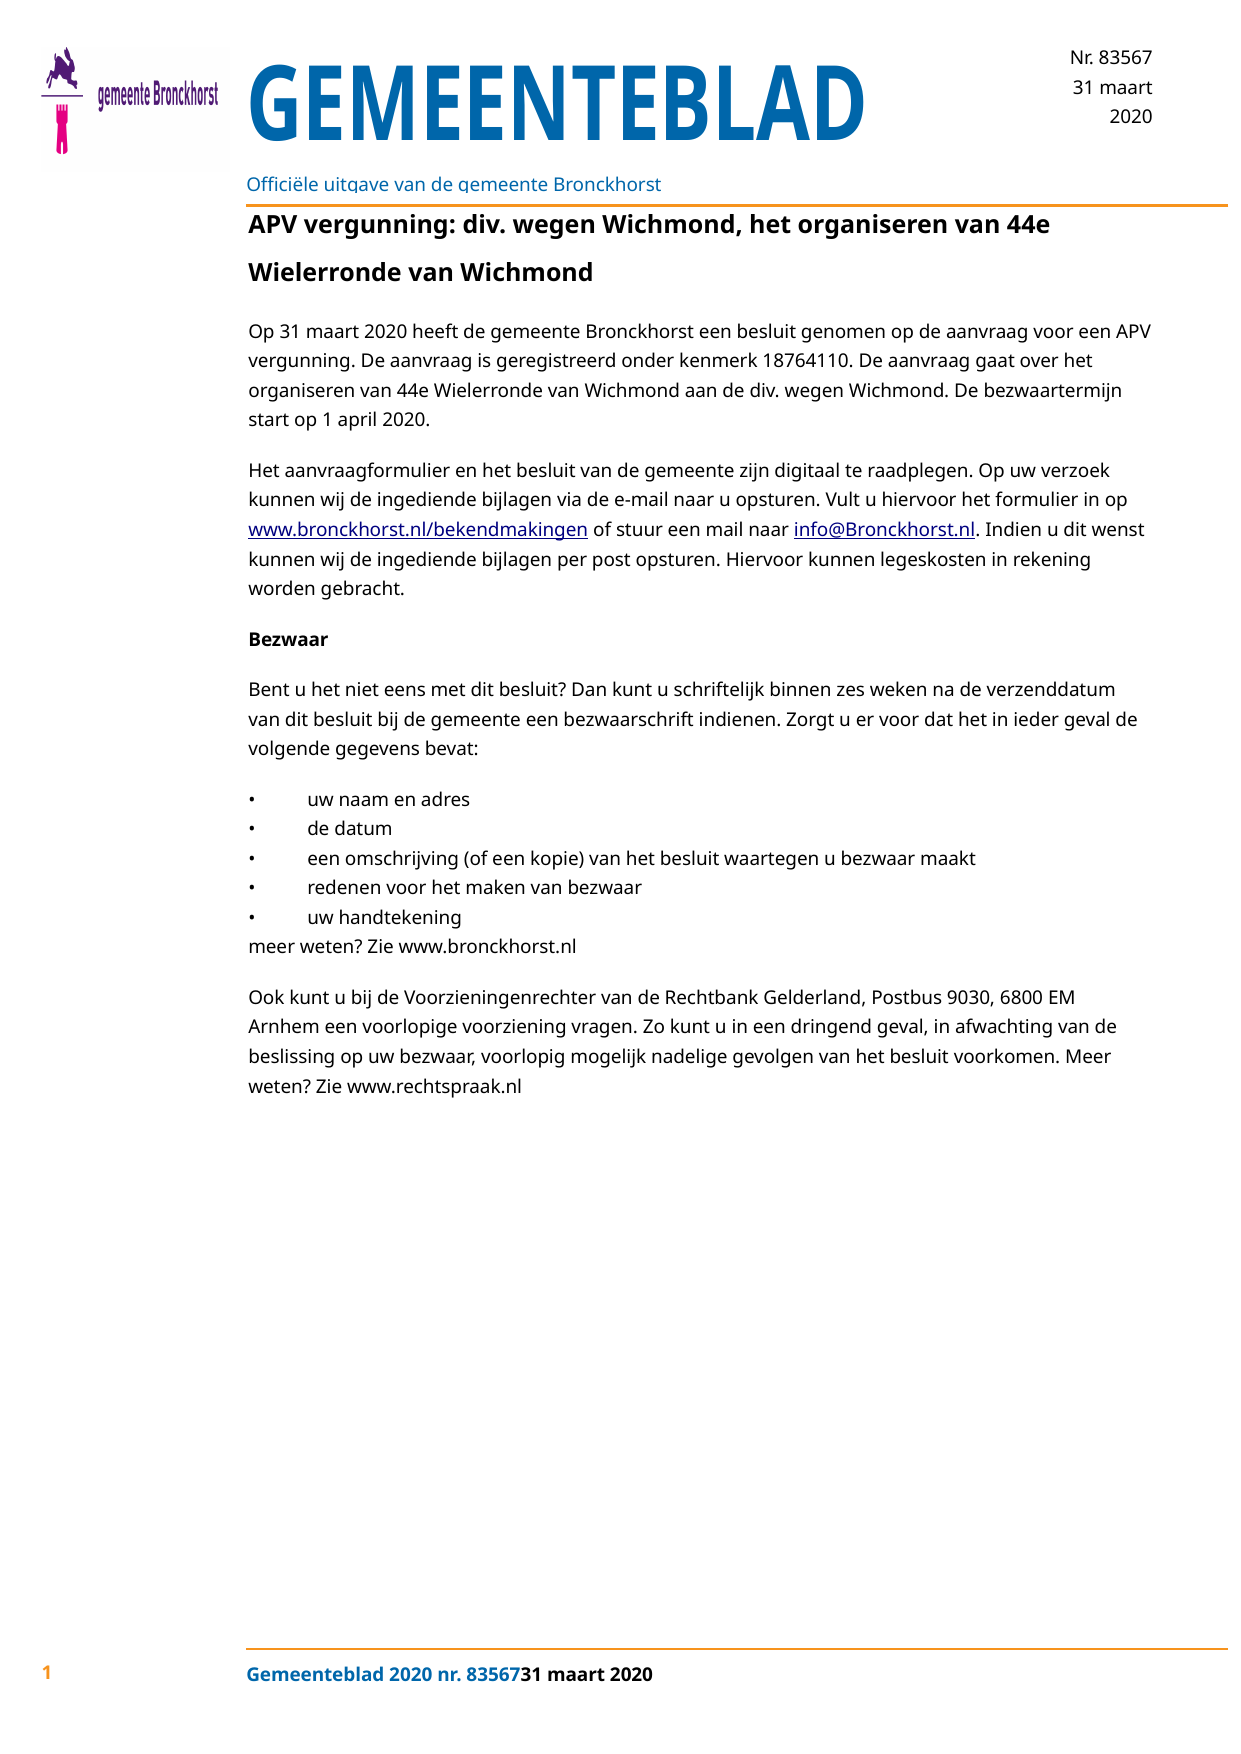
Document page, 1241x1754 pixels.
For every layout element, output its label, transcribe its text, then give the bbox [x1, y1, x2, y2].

text APV vergunning: div. wegen Wichmond, het organiseren van 44e Wielerronde van Wichmond [248, 207, 1152, 288]
list de datum [248, 815, 1152, 841]
text Op 31 maart 2020 heeft de gemeente Bronckhorst een besluit genomen op de aanvraag voor een APV vergunning. De aanvraag is geregistreerd onder kenmerk 18764110. De aanvraag gaat over het organiseren van 44e Wielerronde van Wichmond aan de div. wegen Wichmond. De bezwaartermijn start op 1 april 2020. [248, 318, 1152, 432]
list uw naam en adres [248, 786, 1152, 812]
picture [41, 47, 231, 172]
text Bezwaar [248, 626, 1152, 652]
text meer weten? Zie www.bronckhorst.nl [248, 934, 1152, 959]
list redenen voor het maken van bezwaar [248, 874, 1152, 900]
text Het aanvraagformulier en het besluit van de gemeente zijn digitaal te raadplegen. Op uw verzoek kunnen wij de ingediende bijlagen via de e-mail naar u opsturen. Vult u hiervoor het formulier in op www.bronckhorst.nl/bekendmakingen of stuur een mail naar info@Bronckhorst.nl. Indien u dit wenst kunnen wij de ingediende bijlagen per post opsturen. Hiervoor kunnen legeskosten in rekening worden gebracht. [248, 457, 1152, 601]
text Bent u het niet eens met dit besluit? Dan kunt u schriftelijk binnen zes weken na de verzenddatum van dit besluit bij de gemeente een bezwaarschrift indienen. Zorgt u er voor dat het in ieder geval de volgende gegevens bevat: [248, 676, 1152, 761]
list een omschrijving (of een kopie) van het besluit waartegen u bezwaar maakt [248, 845, 1152, 871]
text Ook kunt u bij de Voorzieningenrechter van de Rechtbank Gelderland, Postbus 9030, 6800 EM Arnhem een voorlopige voorziening vragen. Zo kunt u in een dringend geval, in afwachting van de beslissing op uw bezwaar, voorlopig mogelijk nadelige gevolgen van het besluit voorkomen. Meer weten? Zie www.rechtspraak.nl [248, 984, 1152, 1099]
list uw handtekening [248, 904, 1152, 930]
